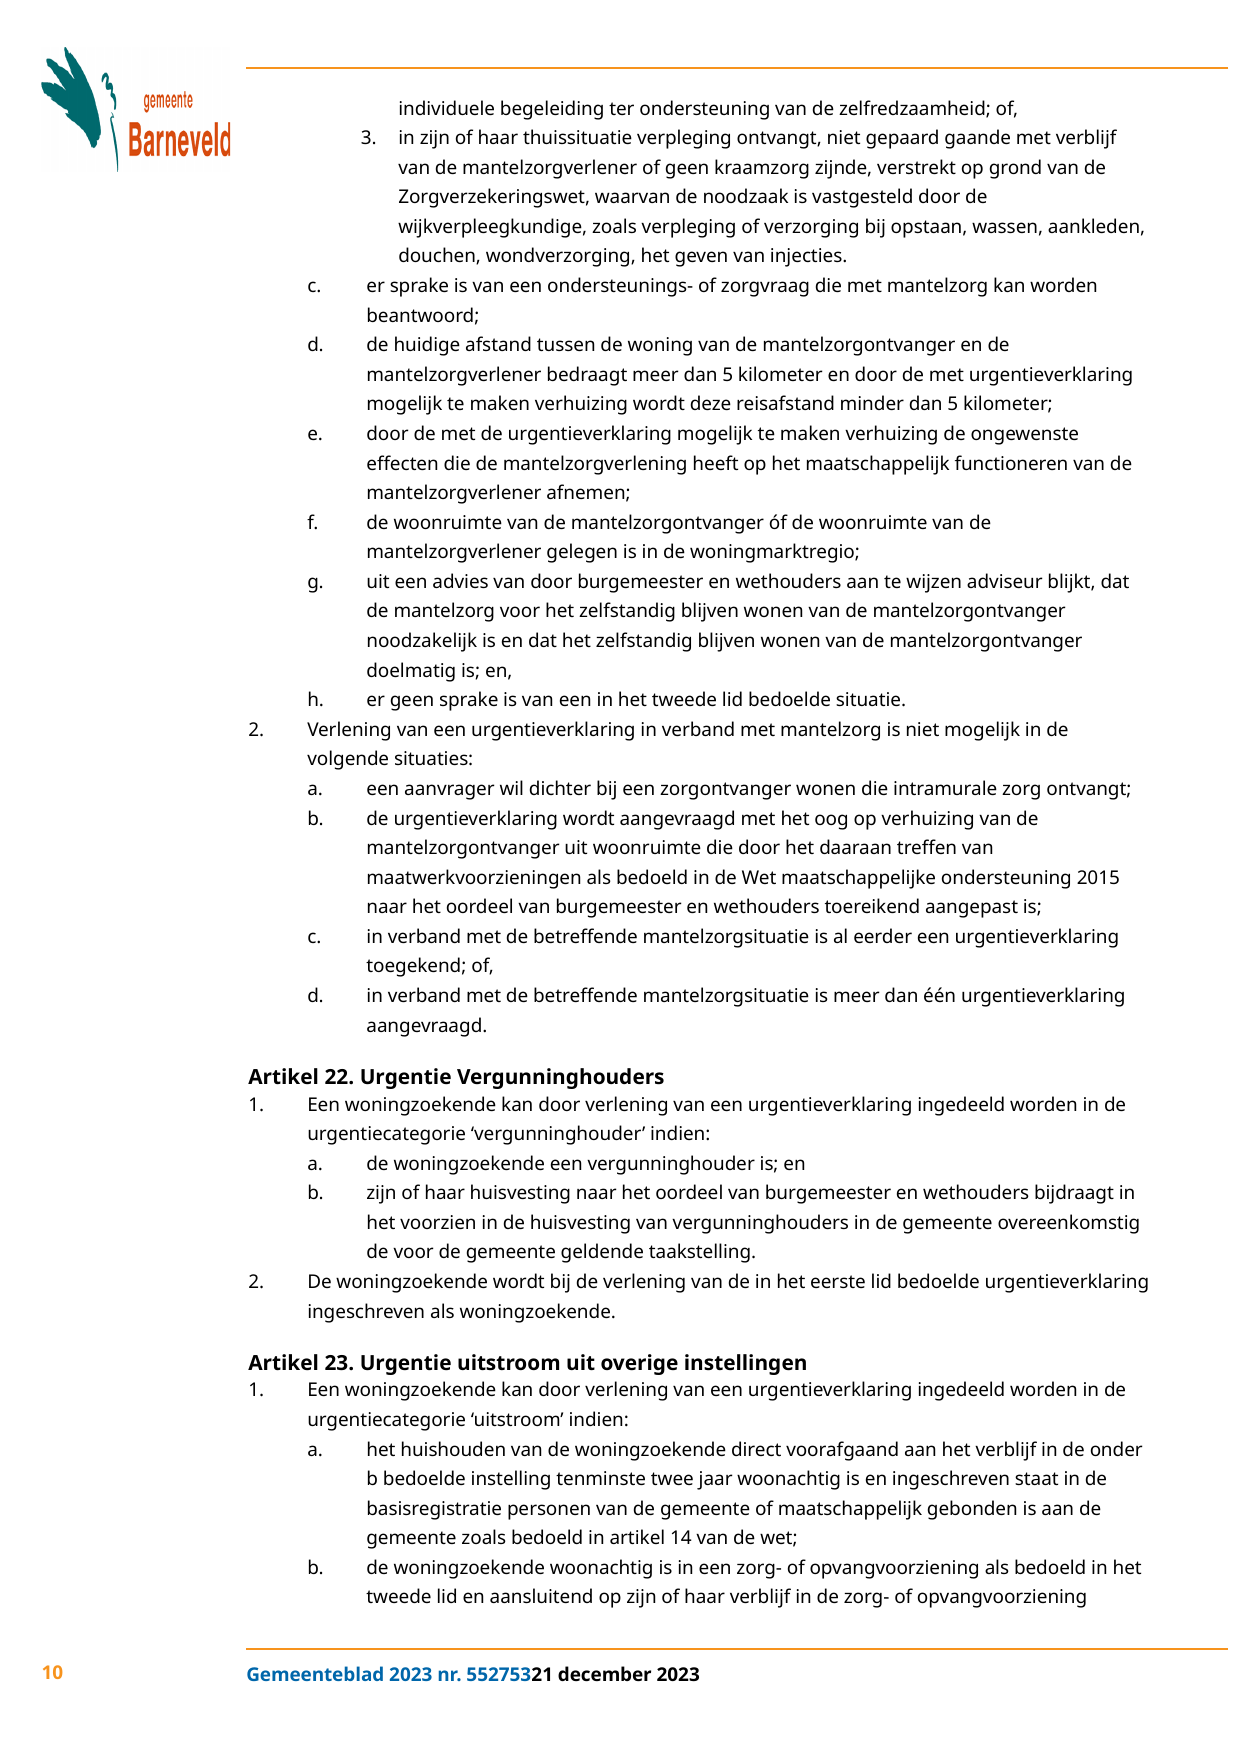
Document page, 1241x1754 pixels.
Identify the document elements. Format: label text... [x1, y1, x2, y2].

list Een woningzoekende kan door verlening van een urgentieverklaring ingedeeld worden in de urgentiecategorie ‘vergunninghouder’ indien: [248, 1091, 1152, 1146]
text Artikel 23. Urgentie uitstroom uit overige instellingen [248, 1348, 1152, 1377]
list uit een advies van door burgemeester en wethouders aan te wijzen adviseur blijkt, dat de mantelzorg voor het zelfstandig blijven wonen van de mantelzorgontvanger noodzakelijk is en dat het zelfstandig blijven wonen van de mantelzorgontvanger doelmatig is; en, [307, 568, 1152, 683]
list de woningzoekende een vergunninghouder is; en [307, 1150, 1152, 1176]
list in zijn of haar thuissituatie verpleging ontvangt, niet gepaard gaande met verblijf van de mantelzorgverlener of geen kraamzorg zijnde, verstrekt op grond van de Zorgverzekeringswet, waarvan de noodzaak is vastgesteld door de wijkverpleegkundige, zoals verpleging of verzorging bij opstaan, wassen, aankleden, douchen, wondverzorging, het geven van injecties. [361, 124, 1152, 268]
list het huishouden van de woningzoekende direct voorafgaand aan het verblijf in de onder b bedoelde instelling tenminste twee jaar woonachtig is en ingeschreven staat in de basisregistratie personen van de gemeente of maatschappelijk gebonden is aan de gemeente zoals bedoeld in artikel 14 van de wet; [307, 1436, 1152, 1550]
text Artikel 22. Urgentie Vergunninghouders [248, 1062, 1152, 1091]
list individuele begeleiding ter ondersteuning van de zelfredzaamheid; of, [361, 95, 1152, 121]
list een aanvrager wil dichter bij een zorgontvanger wonen die intramurale zorg ontvangt; [307, 775, 1152, 801]
list de urgentieverklaring wordt aangevraagd met het oog op verhuizing van de mantelzorgontvanger uit woonruimte die door het daaraan treffen van maatwerkvoorzieningen als bedoeld in de Wet maatschappelijke ondersteuning 2015 naar het oordeel van burgemeester en wethouders toereikend aangepast is; [307, 805, 1152, 919]
list Een woningzoekende kan door verlening van een urgentieverklaring ingedeeld worden in de urgentiecategorie ‘uitstroom’ indien: [248, 1377, 1152, 1432]
list er geen sprake is van een in het tweede lid bedoelde situatie. [307, 686, 1152, 712]
list er sprake is van een ondersteunings- of zorgvraag die met mantelzorg kan worden beantwoord; [307, 272, 1152, 328]
list De woningzoekende wordt bij de verlening van de in het eerste lid bedoelde urgentieverklaring ingeschreven als woningzoekende. [248, 1268, 1152, 1323]
list de woningzoekende woonachtig is in een zorg- of opvangvoorziening als bedoeld in het tweede lid en aansluitend op zijn of haar verblijf in de zorg- of opvangvoorziening [307, 1554, 1152, 1609]
list in verband met de betreffende mantelzorgsituatie is meer dan één urgentieverklaring aangevraagd. [307, 982, 1152, 1038]
list in verband met de betreffende mantelzorgsituatie is al eerder een urgentieverklaring toegekend; of, [307, 923, 1152, 978]
list door de met de urgentieverklaring mogelijk te maken verhuizing de ongewenste effecten die de mantelzorgverlening heeft op het maatschappelijk functioneren van de mantelzorgverlener afnemen; [307, 420, 1152, 505]
list de woonruimte van de mantelzorgontvanger óf de woonruimte van de mantelzorgverlener gelegen is in de woningmarktregio; [307, 509, 1152, 564]
picture [41, 47, 231, 172]
list Verlening van een urgentieverklaring in verband met mantelzorg is niet mogelijk in de volgende situaties: [248, 716, 1152, 771]
list de huidige afstand tussen de woning van de mantelzorgontvanger en de mantelzorgverlener bedraagt meer dan 5 kilometer en door de met urgentieverklaring mogelijk te maken verhuizing wordt deze reisafstand minder dan 5 kilometer; [307, 331, 1152, 416]
list zijn of haar huisvesting naar het oordeel van burgemeester en wethouders bijdraagt in het voorzien in de huisvesting van vergunninghouders in de gemeente overeenkomstig de voor de gemeente geldende taakstelling. [307, 1179, 1152, 1264]
